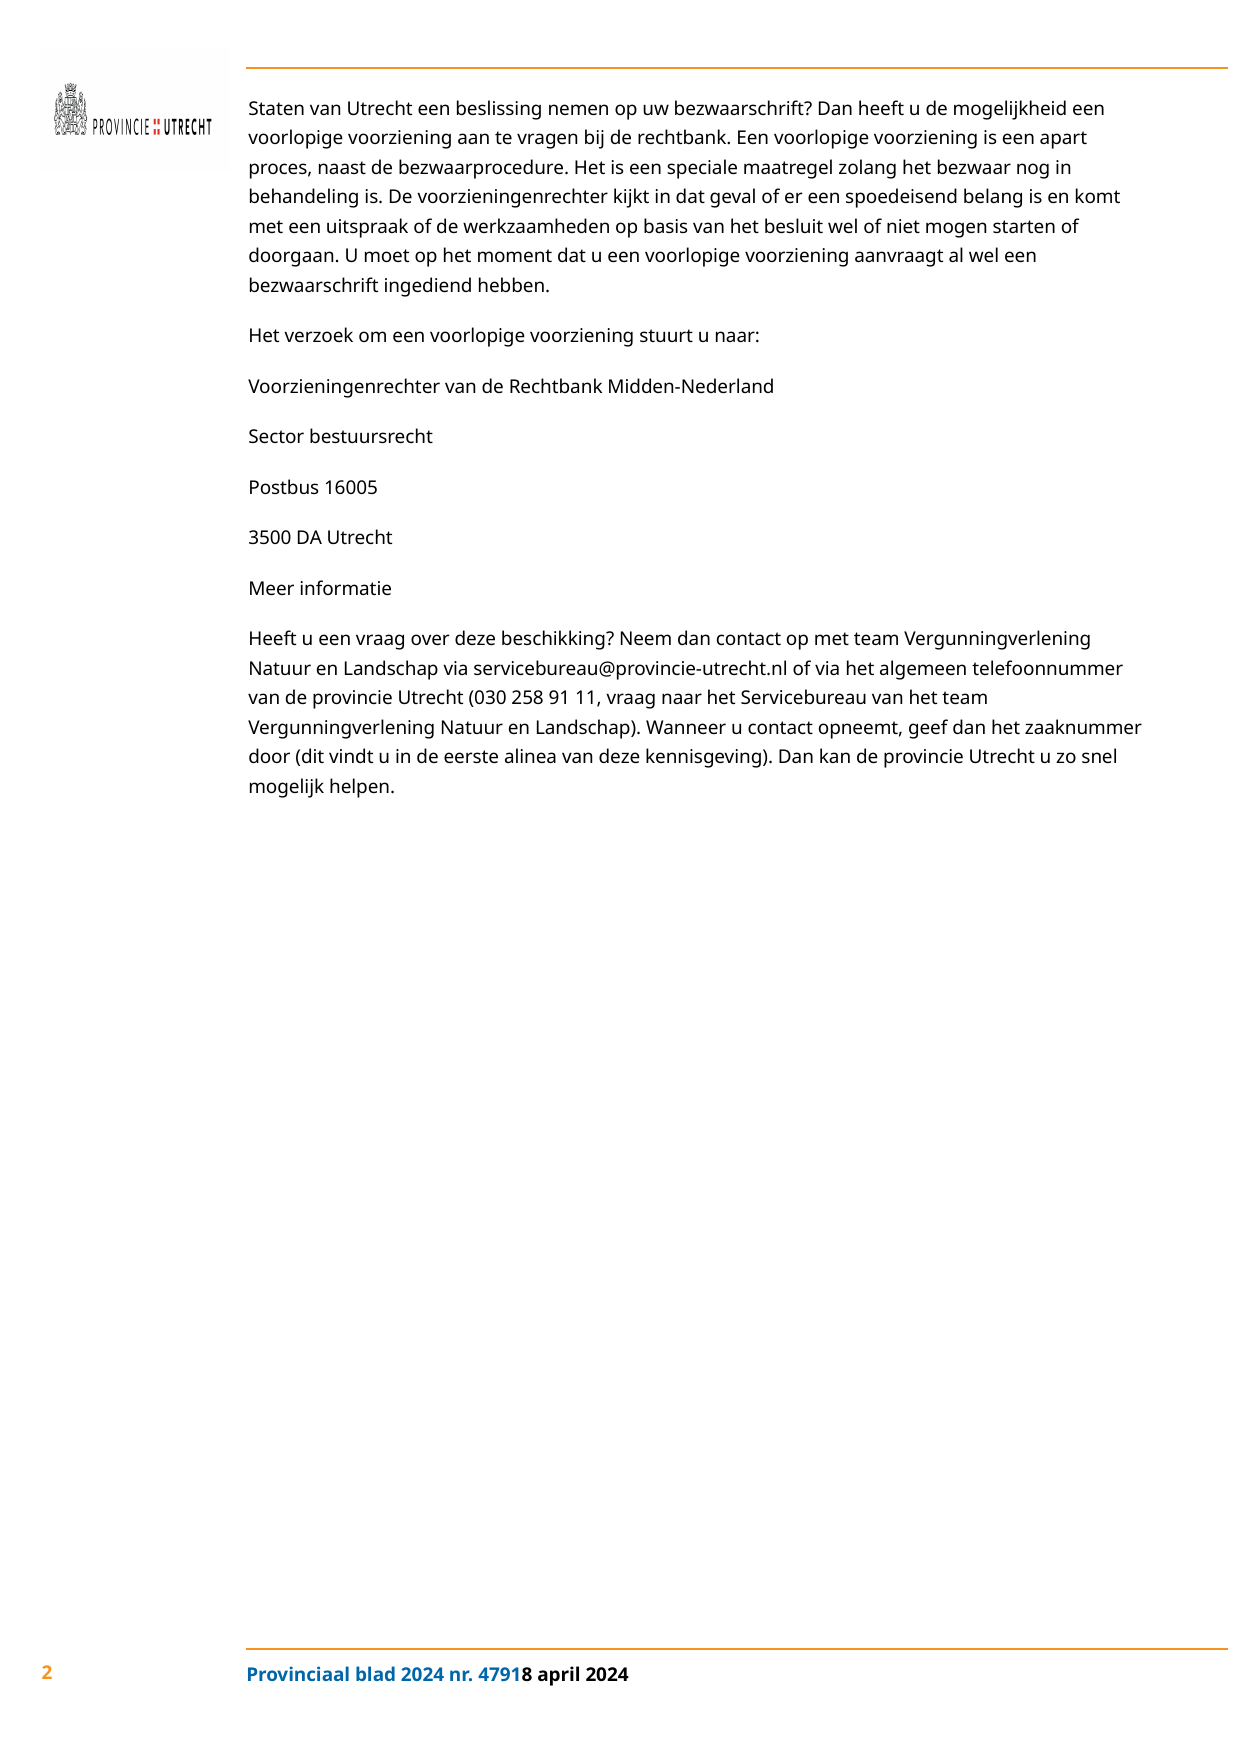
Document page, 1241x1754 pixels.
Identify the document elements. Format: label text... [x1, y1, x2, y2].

picture [41, 47, 231, 172]
text Het verzoek om een voorlopige voorziening stuurt u naar: [248, 323, 1152, 348]
text Sector bestuursrecht [248, 423, 1152, 449]
text Voorzieningenrechter van de Rechtbank Midden-Nederland [248, 373, 1152, 399]
text Staten van Utrecht een beslissing nemen op uw bezwaarschrift? Dan heeft u de mogelijkheid een voorlopige voorziening aan te vragen bij de rechtbank. Een voorlopige voorziening is een apart proces, naast de bezwaarprocedure. Het is een speciale maatregel zolang het bezwaar nog in behandeling is. De voorzieningenrechter kijkt in dat geval of er een spoedeisend belang is en komt met een uitspraak of de werkzaamheden op basis van het besluit wel of niet mogen starten of doorgaan. U moet op het moment dat u een voorlopige voorziening aanvraagt al wel een bezwaarschrift ingediend hebben. [248, 95, 1152, 298]
text Heeft u een vraag over deze beschikking? Neem dan contact op met team Vergunningverlening Natuur en Landschap via servicebureau@provincie-utrecht.nl of via het algemeen telefoonnummer van de provincie Utrecht (030 258 91 11, vraag naar het Servicebureau van het team Vergunningverlening Natuur en Landschap). Wanneer u contact opneemt, geef dan het zaaknummer door (dit vindt u in de eerste alinea van deze kennisgeving). Dan kan de provincie Utrecht u zo snel mogelijk helpen. [248, 625, 1152, 799]
text Meer informatie [248, 575, 1152, 601]
text Postbus 16005 [248, 474, 1152, 500]
text 3500 DA Utrecht [248, 524, 1152, 550]
